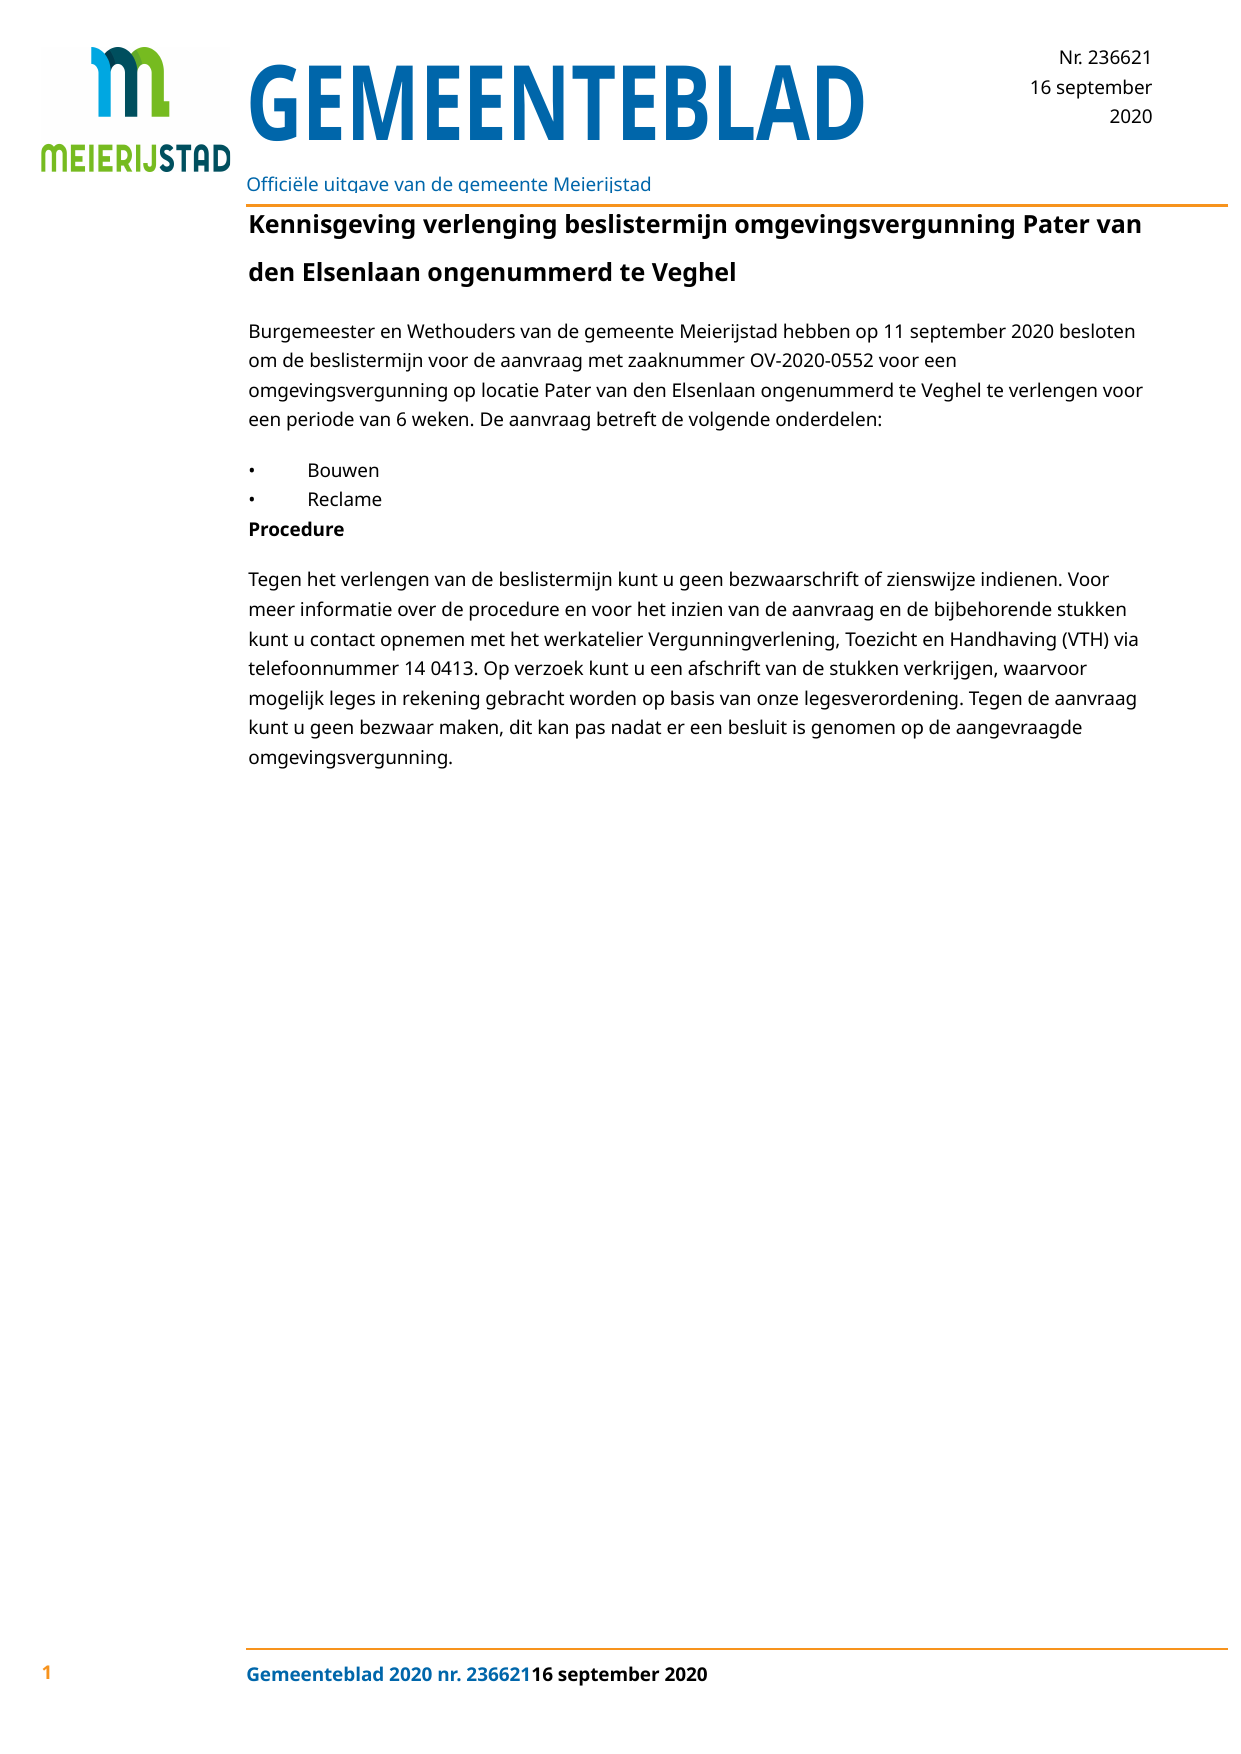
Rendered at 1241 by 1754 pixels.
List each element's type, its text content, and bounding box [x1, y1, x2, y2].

text Burgemeester en Wethouders van de gemeente Meierijstad hebben op 11 september 2020 besloten om de beslistermijn voor de aanvraag met zaaknummer OV-2020-0552 voor een omgevingsvergunning op locatie Pater van den Elsenlaan ongenummerd te Veghel te verlengen voor een periode van 6 weken. De aanvraag betreft de volgende onderdelen: [248, 318, 1152, 432]
picture [41, 47, 231, 172]
list Reclame [248, 487, 1152, 512]
text Procedure [248, 516, 1152, 542]
text Kennisgeving verlenging beslistermijn omgevingsvergunning Pater van den Elsenlaan ongenummerd te Veghel [248, 207, 1152, 288]
list Bouwen [248, 457, 1152, 483]
text Tegen het verlengen van de beslistermijn kunt u geen bezwaarschrift of zienswijze indienen. Voor meer informatie over de procedure en voor het inzien van de aanvraag en de bijbehorende stukken kunt u contact opnemen met het werkatelier Vergunningverlening, Toezicht en Handhaving (VTH) via telefoonnummer 14 0413. Op verzoek kunt u een afschrift van de stukken verkrijgen, waarvoor mogelijk leges in rekening gebracht worden op basis van onze legesverordening. Tegen de aanvraag kunt u geen bezwaar maken, dit kan pas nadat er een besluit is genomen op de aangevraagde omgevingsvergunning. [248, 567, 1152, 770]
